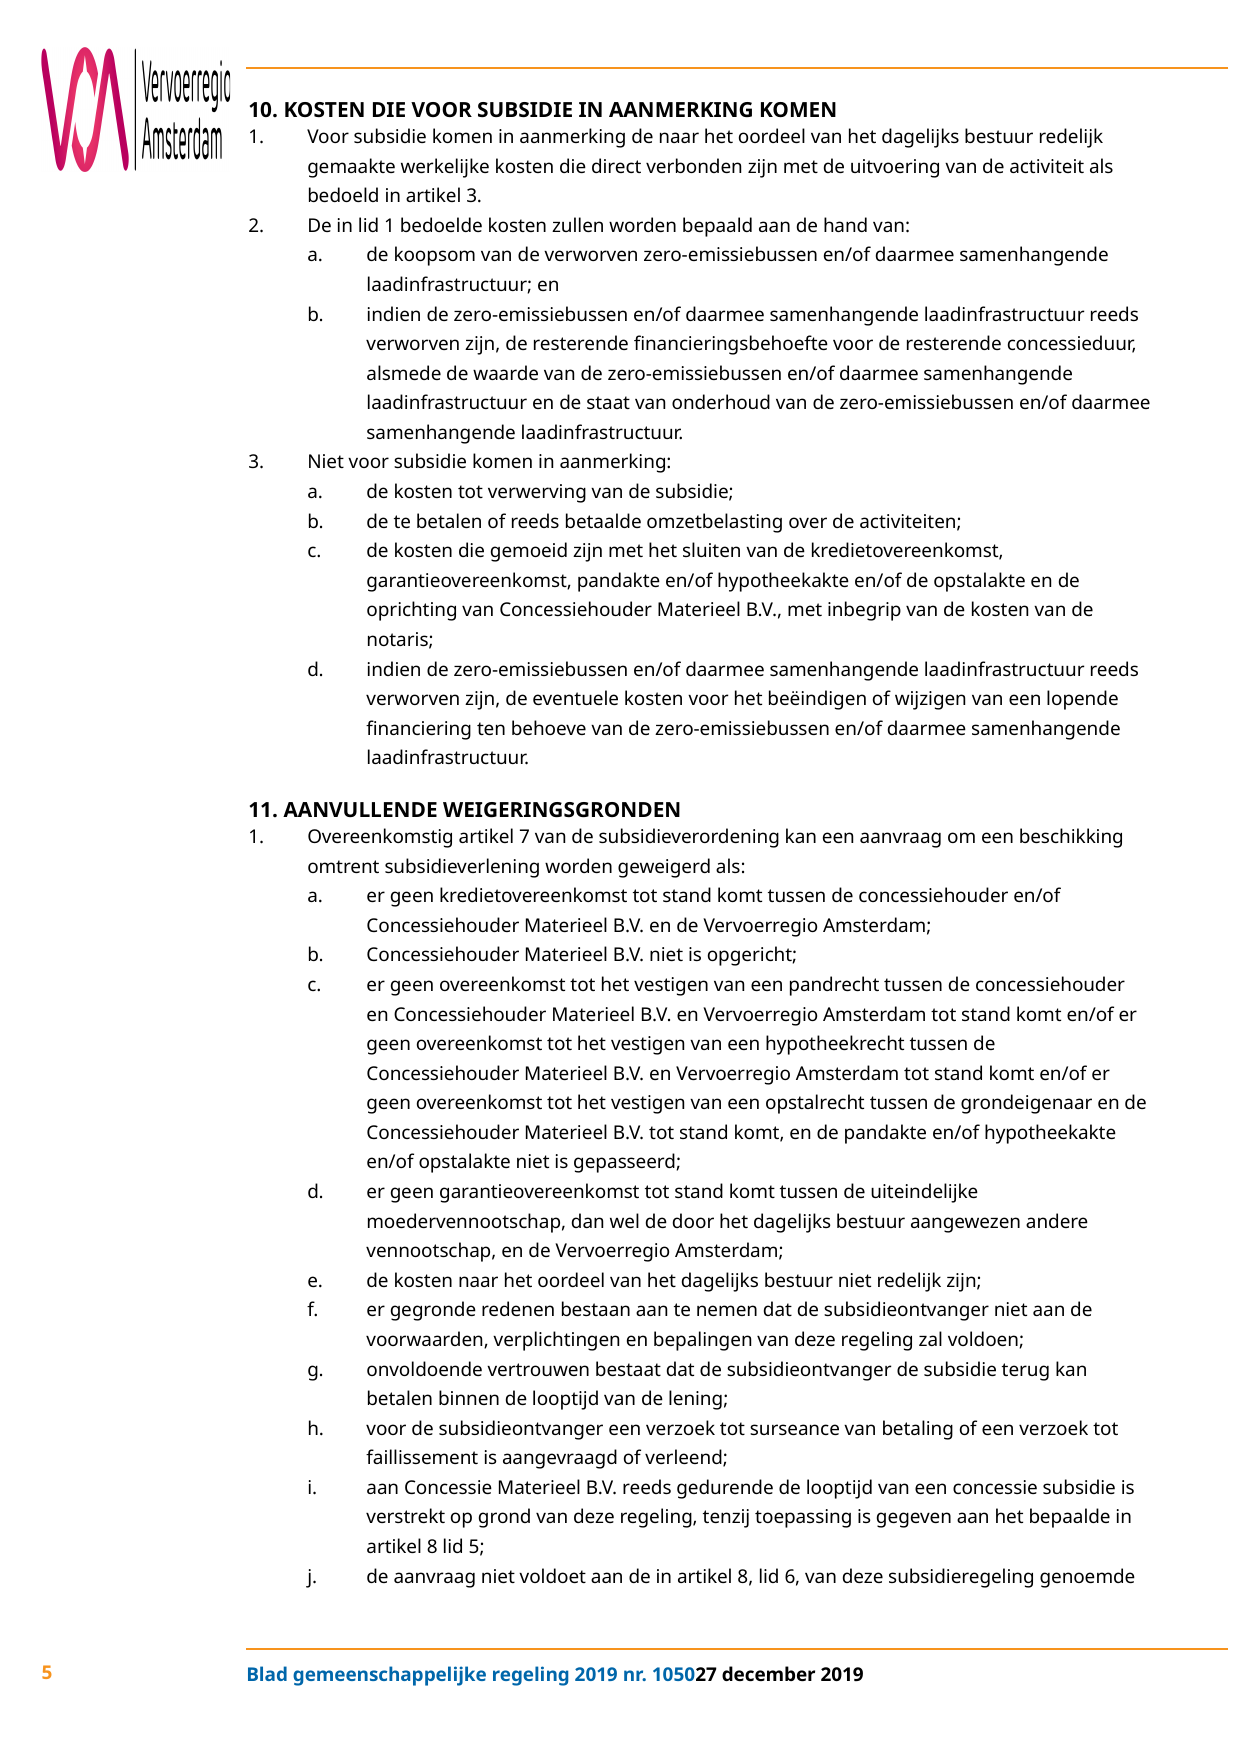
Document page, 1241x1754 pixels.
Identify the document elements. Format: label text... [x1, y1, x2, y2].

list er geen kredietovereenkomst tot stand komt tussen de concessiehouder en/of Concessiehouder Materieel B.V. en de Vervoerregio Amsterdam; [307, 882, 1152, 938]
list de kosten tot verwerving van de subsidie; [307, 478, 1152, 504]
list de kosten die gemoeid zijn met het sluiten van de kredietovereenkomst, garantieovereenkomst, pandakte en/of hypotheekakte en/of de opstalakte en de oprichting van Concessiehouder Materieel B.V., met inbegrip van de kosten van de notaris; [307, 537, 1152, 652]
list de aanvraag niet voldoet aan de in artikel 8, lid 6, van deze subsidieregeling genoemde [307, 1563, 1152, 1589]
list Niet voor subsidie komen in aanmerking: [248, 449, 1152, 474]
list de koopsom van de verworven zero-emissiebussen en/of daarmee samenhangende laadinfrastructuur; en [307, 242, 1152, 297]
picture [41, 47, 231, 172]
list de te betalen of reeds betaalde omzetbelasting over de activiteiten; [307, 508, 1152, 533]
list er geen garantieovereenkomst tot stand komt tussen de uiteindelijke moedervennootschap, dan wel de door het dagelijks bestuur aangewezen andere vennootschap, en de Vervoerregio Amsterdam; [307, 1178, 1152, 1263]
list voor de subsidieontvanger een verzoek tot surseance van betaling of een verzoek tot faillissement is aangevraagd of verleend; [307, 1415, 1152, 1470]
text 11. AANVULLENDE WEIGERINGSGRONDEN [248, 795, 1152, 823]
list indien de zero-emissiebussen en/of daarmee samenhangende laadinfrastructuur reeds verworven zijn, de eventuele kosten voor het beëindigen of wijzigen van een lopende financiering ten behoeve van de zero-emissiebussen en/of daarmee samenhangende laadinfrastructuur. [307, 656, 1152, 770]
text 10. KOSTEN DIE VOOR SUBSIDIE IN AANMERKING KOMEN [248, 95, 1152, 123]
list Voor subsidie komen in aanmerking de naar het oordeel van het dagelijks bestuur redelijk gemaakte werkelijke kosten die direct verbonden zijn met de uitvoering van de activiteit als bedoeld in artikel 3. [248, 123, 1152, 208]
list Concessiehouder Materieel B.V. niet is opgericht; [307, 942, 1152, 967]
list onvoldoende vertrouwen bestaat dat de subsidieontvanger de subsidie terug kan betalen binnen de looptijd van de lening; [307, 1356, 1152, 1411]
list er gegronde redenen bestaan aan te nemen dat de subsidieontvanger niet aan de voorwaarden, verplichtingen en bepalingen van deze regeling zal voldoen; [307, 1297, 1152, 1352]
list Overeenkomstig artikel 7 van de subsidieverordening kan een aanvraag om een beschikking omtrent subsidieverlening worden geweigerd als: [248, 823, 1152, 879]
list de kosten naar het oordeel van het dagelijks bestuur niet redelijk zijn; [307, 1267, 1152, 1293]
list er geen overeenkomst tot het vestigen van een pandrecht tussen de concessiehouder en Concessiehouder Materieel B.V. en Vervoerregio Amsterdam tot stand komt en/of er geen overeenkomst tot het vestigen van een hypotheekrecht tussen de Concessiehouder Materieel B.V. en Vervoerregio Amsterdam tot stand komt en/of er geen overeenkomst tot het vestigen van een opstalrecht tussen de grondeigenaar en de Concessiehouder Materieel B.V. tot stand komt, en de pandakte en/of hypotheekakte en/of opstalakte niet is gepasseerd; [307, 971, 1152, 1174]
list aan Concessie Materieel B.V. reeds gedurende de looptijd van een concessie subsidie is verstrekt op grond van deze regeling, tenzij toepassing is gegeven aan het bepaalde in artikel 8 lid 5; [307, 1474, 1152, 1559]
list De in lid 1 bedoelde kosten zullen worden bepaald aan de hand van: [248, 212, 1152, 238]
list indien de zero-emissiebussen en/of daarmee samenhangende laadinfrastructuur reeds verworven zijn, de resterende financieringsbehoefte voor de resterende concessieduur, alsmede de waarde van de zero-emissiebussen en/of daarmee samenhangende laadinfrastructuur en de staat van onderhoud van de zero-emissiebussen en/of daarmee samenhangende laadinfrastructuur. [307, 301, 1152, 445]
